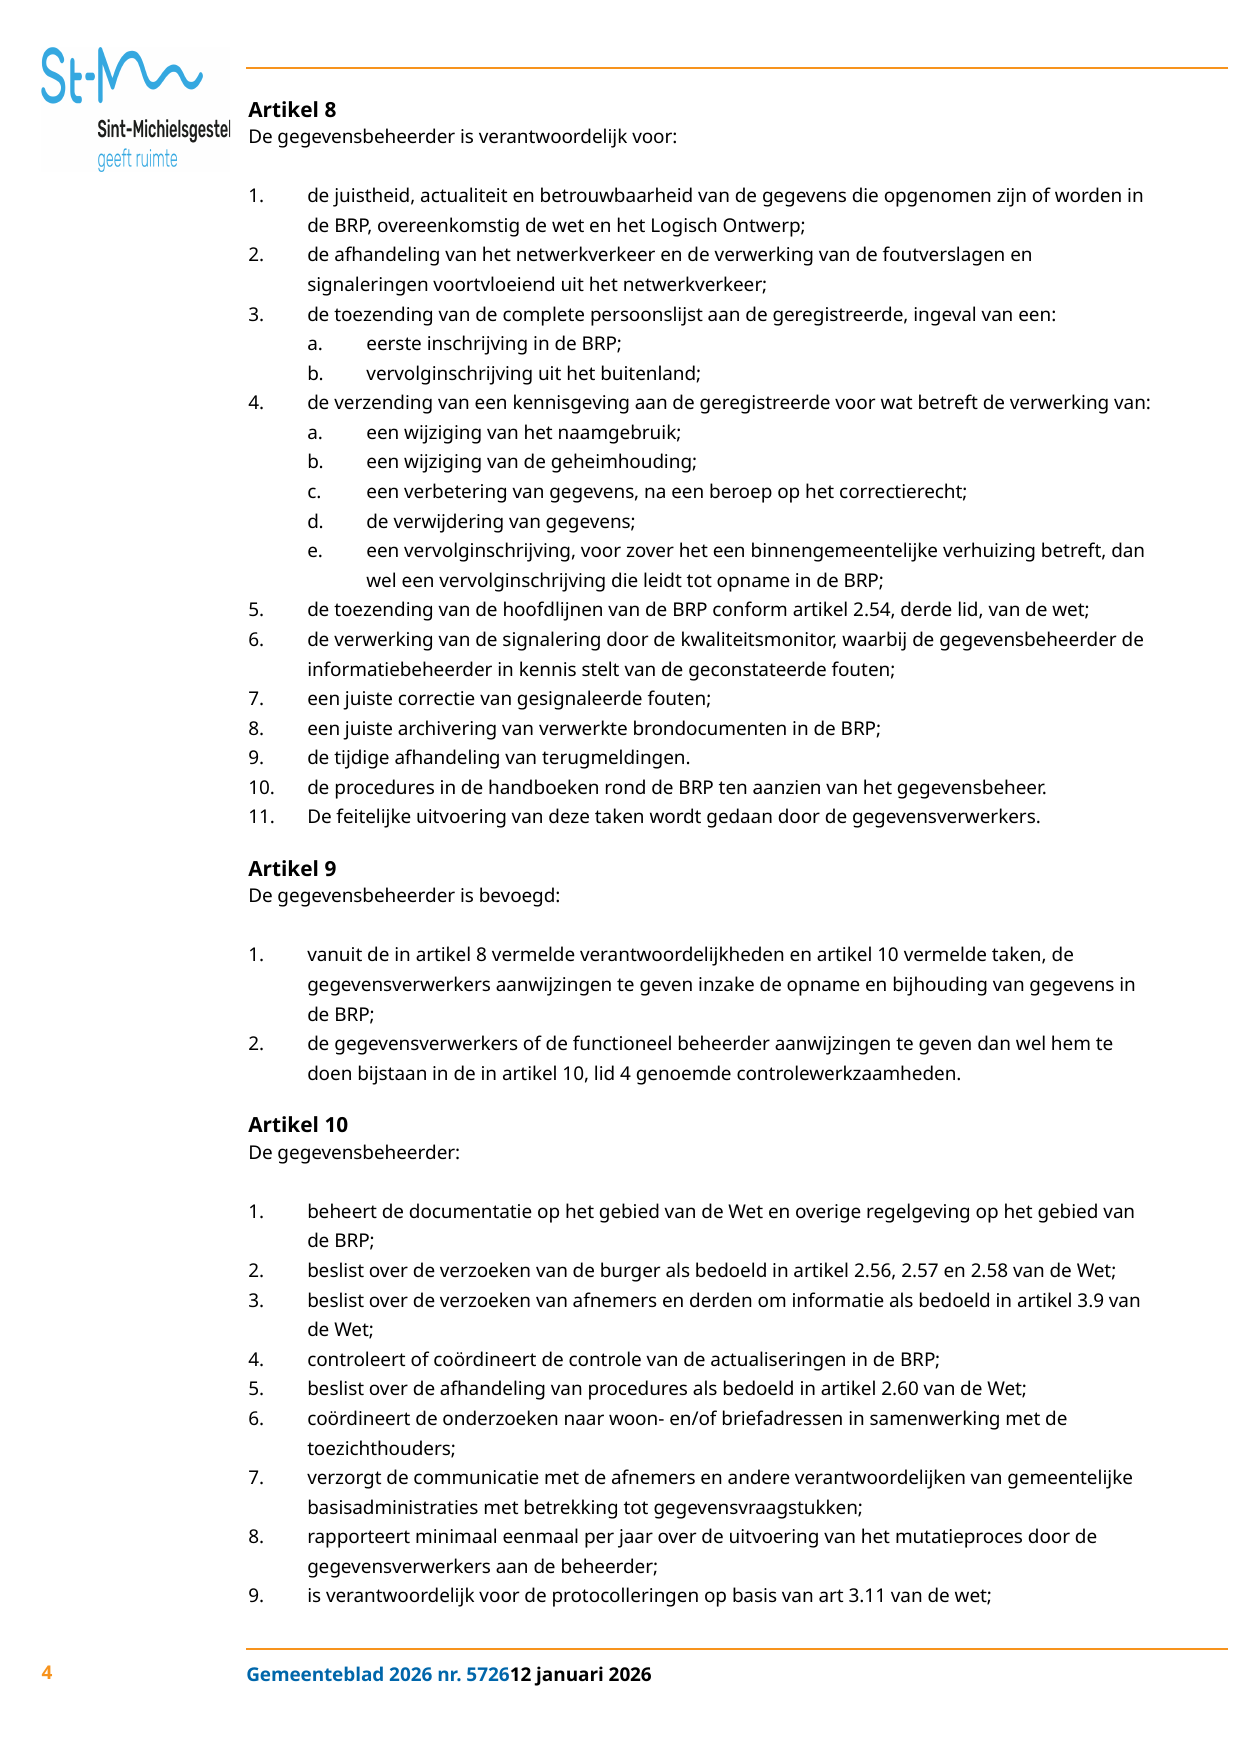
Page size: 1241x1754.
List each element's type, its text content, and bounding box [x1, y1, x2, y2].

list de toezending van de hoofdlijnen van de BRP conform artikel 2.54, derde lid, van de wet; [248, 597, 1152, 622]
list vervolginschrijving uit het buitenland; [307, 360, 1152, 386]
list een juiste correctie van gesignaleerde fouten; [248, 685, 1152, 711]
list de toezending van de complete persoonslijst aan de geregistreerde, ingeval van een: [248, 301, 1152, 326]
list een vervolginschrijving, voor zover het een binnengemeentelijke verhuizing betreft, dan wel een vervolginschrijving die leidt tot opname in de BRP; [307, 537, 1152, 593]
list de verwerking van de signalering door de kwaliteitsmonitor, waarbij de gegevensbeheerder de informatiebeheerder in kennis stelt van de geconstateerde fouten; [248, 626, 1152, 681]
list een verbetering van gegevens, na een beroep op het correctierecht; [307, 478, 1152, 504]
list coördineert de onderzoeken naar woon- en/of briefadressen in samenwerking met de toezichthouders; [248, 1405, 1152, 1460]
list een juiste archivering van verwerkte brondocumenten in de BRP; [248, 715, 1152, 741]
list vanuit de in artikel 8 vermelde verantwoordelijkheden en artikel 10 vermelde taken, de gegevensverwerkers aanwijzingen te geven inzake de opname en bijhouding van gegevens in de BRP; [248, 942, 1152, 1027]
list beslist over de verzoeken van de burger als bedoeld in artikel 2.56, 2.57 en 2.58 van de Wet; [248, 1257, 1152, 1283]
list eerste inschrijving in de BRP; [307, 330, 1152, 356]
list de juistheid, actualiteit en betrouwbaarheid van de gegevens die opgenomen zijn of worden in de BRP, overeenkomstig de wet en het Logisch Ontwerp; [248, 182, 1152, 238]
list een wijziging van het naamgebruik; [307, 419, 1152, 445]
list rapporteert minimaal eenmaal per jaar over de uitvoering van het mutatieproces door de gegevensverwerkers aan de beheerder; [248, 1523, 1152, 1579]
list de verzending van een kennisgeving aan de geregistreerde voor wat betreft de verwerking van: [248, 389, 1152, 415]
list de gegevensverwerkers of de functioneel beheerder aanwijzingen te geven dan wel hem te doen bijstaan in de in artikel 10, lid 4 genoemde controlewerkzaamheden. [248, 1030, 1152, 1086]
list de afhandeling van het netwerkverkeer en de verwerking van de foutverslagen en signaleringen voortvloeiend uit het netwerkverkeer; [248, 242, 1152, 297]
list beslist over de afhandeling van procedures als bedoeld in artikel 2.60 van de Wet; [248, 1376, 1152, 1401]
list de tijdige afhandeling van terugmeldingen. [248, 744, 1152, 770]
text De gegevensbeheerder: [248, 1139, 1152, 1164]
text Artikel 8 [248, 95, 1152, 123]
list beslist over de verzoeken van afnemers en derden om informatie als bedoeld in artikel 3.9 van de Wet; [248, 1287, 1152, 1342]
text Artikel 10 [248, 1110, 1152, 1139]
list is verantwoordelijk voor de protocolleringen op basis van art 3.11 van de wet; [248, 1583, 1152, 1608]
list de verwijdering van gegevens; [307, 508, 1152, 533]
list de procedures in de handboeken rond de BRP ten aanzien van het gegevensbeheer. [248, 774, 1152, 800]
list De feitelijke uitvoering van deze taken wordt gedaan door de gegevensverwerkers. [248, 804, 1152, 829]
list controleert of coördineert de controle van de actualiseringen in de BRP; [248, 1346, 1152, 1372]
text Artikel 9 [248, 854, 1152, 882]
list een wijziging van de geheimhouding; [307, 449, 1152, 474]
text De gegevensbeheerder is verantwoordelijk voor: [248, 123, 1152, 149]
text De gegevensbeheerder is bevoegd: [248, 882, 1152, 908]
list beheert de documentatie op het gebied van de Wet en overige regelgeving op het gebied van de BRP; [248, 1198, 1152, 1253]
list verzorgt de communicatie met de afnemers en andere verantwoordelijken van gemeentelijke basisadministraties met betrekking tot gegevensvraagstukken; [248, 1464, 1152, 1519]
picture [41, 47, 231, 172]
